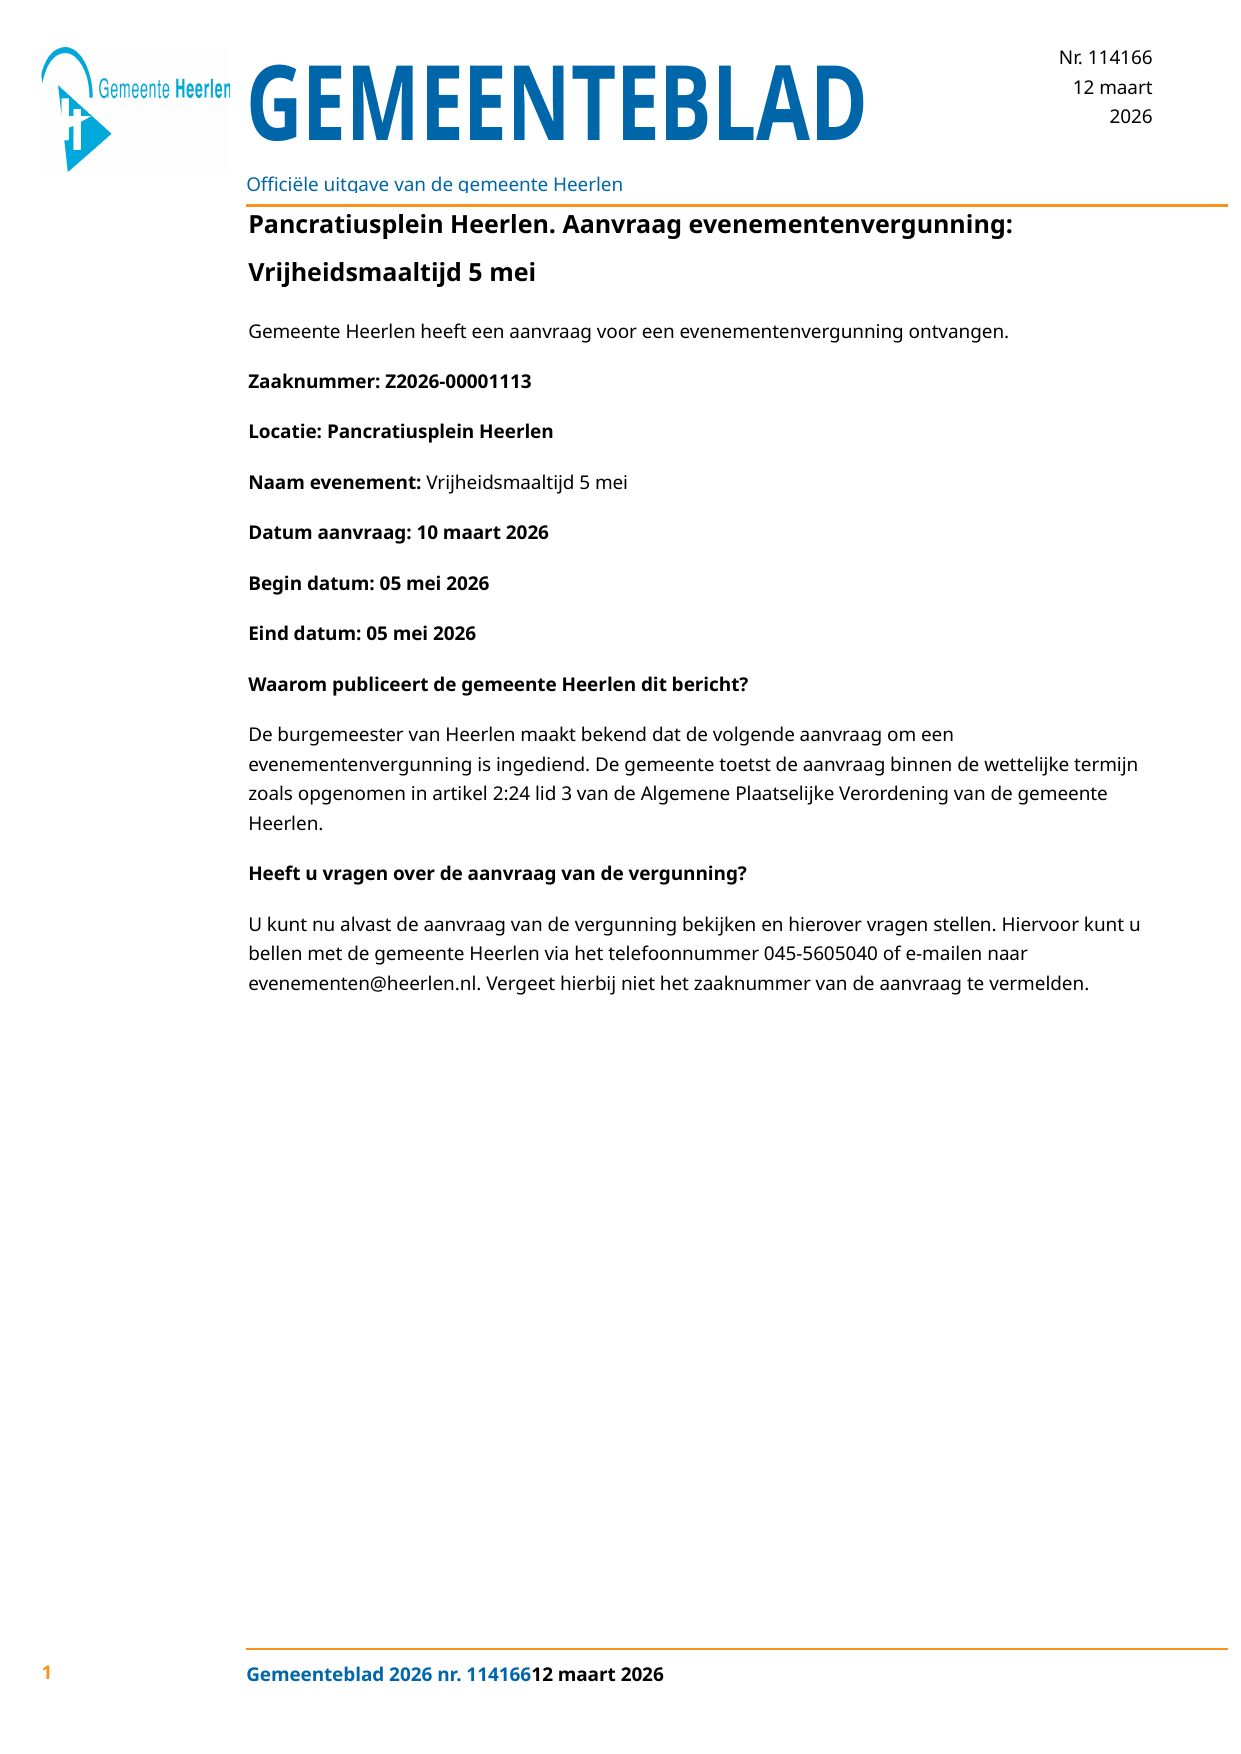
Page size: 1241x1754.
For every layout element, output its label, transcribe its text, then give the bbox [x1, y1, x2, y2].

text Gemeente Heerlen heeft een aanvraag voor een evenementenvergunning ontvangen. [248, 318, 1152, 344]
text Naam evenement: Vrijheidsmaaltijd 5 mei [248, 469, 1152, 495]
text De burgemeester van Heerlen maakt bekend dat de volgende aanvraag om een evenementenvergunning is ingediend. De gemeente toetst de aanvraag binnen de wettelijke termijn zoals opgenomen in artikel 2:24 lid 3 van de Algemene Plaatselijke Verordening van de gemeente Heerlen. [248, 721, 1152, 836]
text Pancratiusplein Heerlen. Aanvraag evenementenvergunning: Vrijheidsmaaltijd 5 mei [248, 207, 1152, 288]
text U kunt nu alvast de aanvraag van de vergunning bekijken en hierover vragen stellen. Hiervoor kunt u bellen met de gemeente Heerlen via het telefoonnummer 045-5605040 of e-mailen naar evenementen@heerlen.nl. Vergeet hierbij niet het zaaknummer van de aanvraag te vermelden. [248, 911, 1152, 996]
text Datum aanvraag: 10 maart 2026 [248, 519, 1152, 545]
text Locatie: Pancratiusplein Heerlen [248, 419, 1152, 444]
picture [41, 47, 231, 172]
text Waarom publiceert de gemeente Heerlen dit bericht? [248, 671, 1152, 697]
text Zaaknummer: Z2026-00001113 [248, 368, 1152, 394]
picture [41, 47, 59, 70]
text Begin datum: 05 mei 2026 [248, 570, 1152, 596]
text Eind datum: 05 mei 2026 [248, 620, 1152, 646]
text Heeft u vragen over de aanvraag van de vergunning? [248, 860, 1152, 886]
